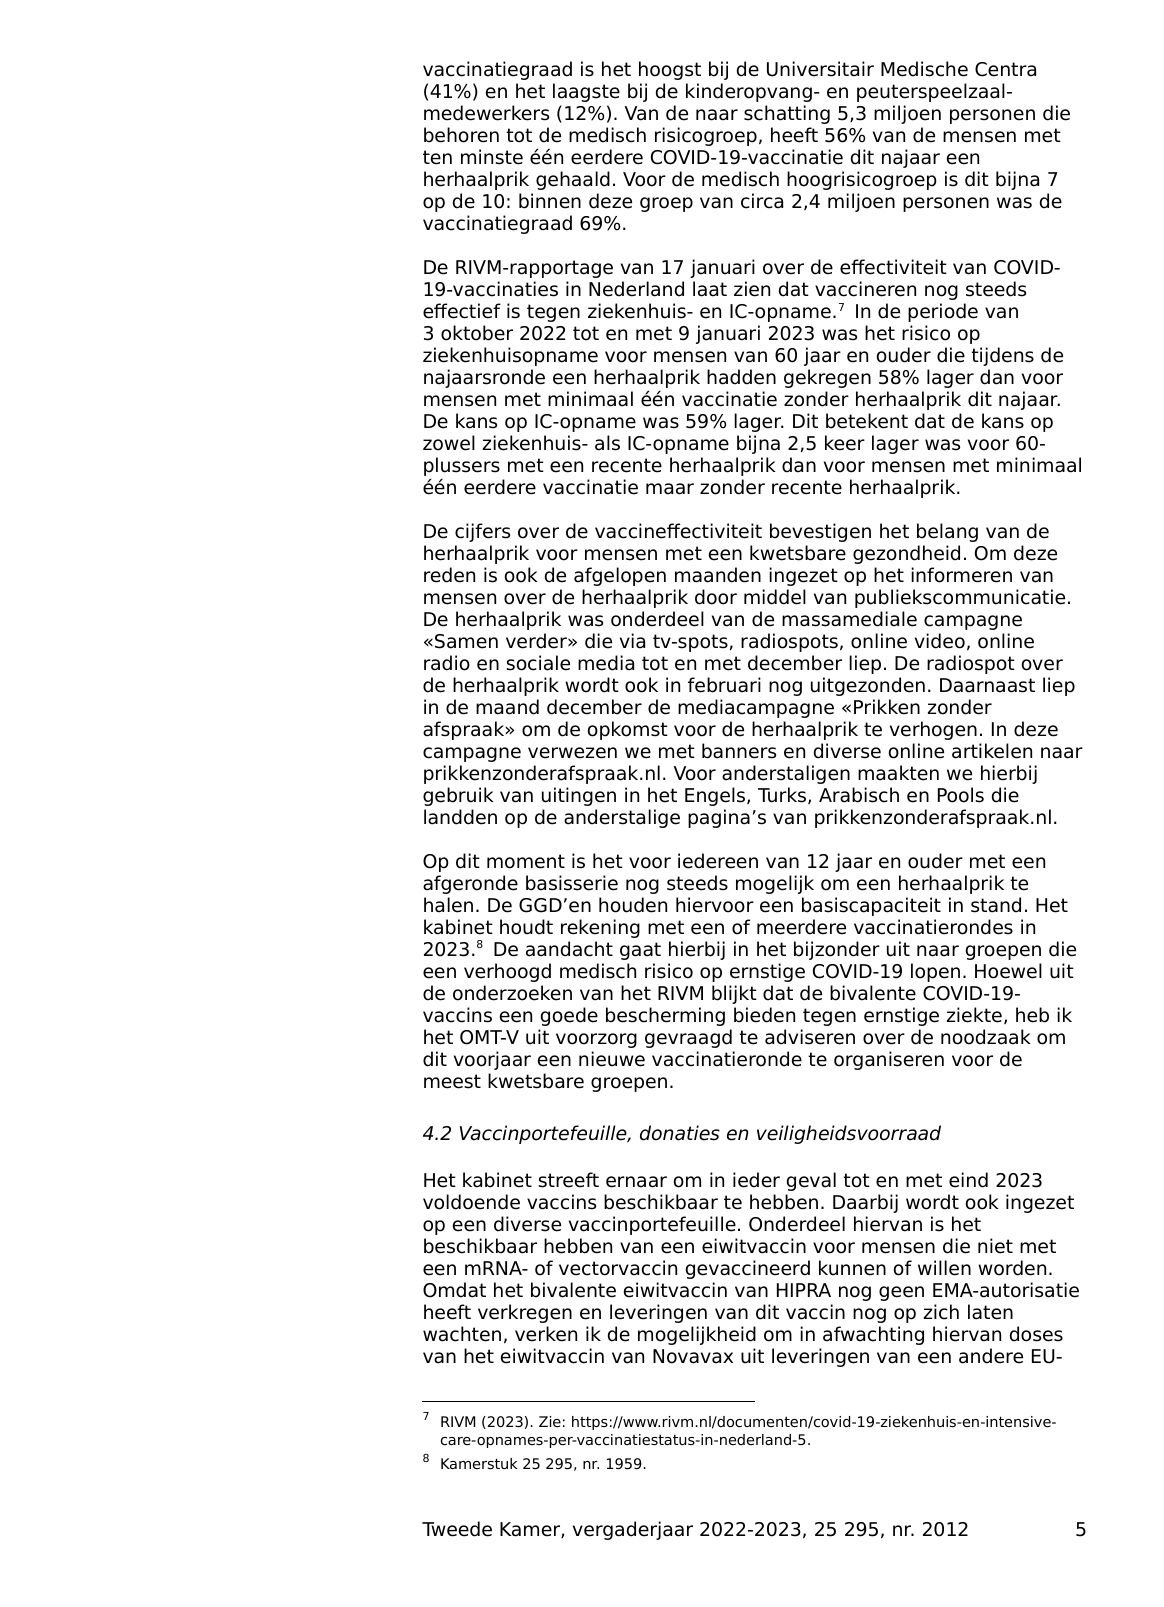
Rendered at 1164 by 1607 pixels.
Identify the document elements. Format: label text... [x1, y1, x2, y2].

subtitle 4.2 Vaccinportefeuille, donaties en veiligheidsvoorraad [422, 1123, 1087, 1145]
text Het kabinet streeft ernaar om in ieder geval tot en met eind 2023 voldoende vaccins beschikbaar te hebben. Daarbij wordt ook ingezet op een diverse vaccinportefeuille. Onderdeel hiervan is het beschikbaar hebben van een eiwitvaccin voor mensen die niet met een mRNA- of vectorvaccin gevaccineerd kunnen of willen worden. Omdat het bivalente eiwitvaccin van HIPRA nog geen EMA-autorisatie heeft verkregen en leveringen van dit vaccin nog op zich laten wachten, verken ik de mogelijkheid om in afwachting hiervan doses van het eiwitvaccin van Novavax uit leveringen van een andere EU- [422, 1170, 1087, 1367]
text De cijfers over de vaccineffectiviteit bevestigen het belang van de herhaalprik voor mensen met een kwetsbare gezondheid. Om deze reden is ook de afgelopen maanden ingezet op het informeren van mensen over de herhaalprik door middel van publiekscommunicatie. De herhaalprik was onderdeel van de massamediale campagne «Samen verder» die via tv-spots, radiospots, online video, online radio en sociale media tot en met december liep. De radiospot over de herhaalprik wordt ook in februari nog uitgezonden. Daarnaast liep in de maand december de mediacampagne «Prikken zonder afspraak» om de opkomst voor de herhaalprik te verhogen. In deze campagne verwezen we met banners en diverse online artikelen naar prikkenzonderafspraak.nl. Voor anderstaligen maakten we hierbij gebruik van uitingen in het Engels, Turks, Arabisch en Pools die landden op de anderstalige pagina’s van prikkenzonderafspraak.nl. [422, 521, 1087, 829]
text Op dit moment is het voor iedereen van 12 jaar en ouder met een afgeronde basisserie nog steeds mogelijk om een herhaalprik te halen. De GGD’en houden hiervoor een basiscapaciteit in stand. Het kabinet houdt rekening met een of meerdere vaccinatierondes in 2023. De aandacht gaat hierbij in het bijzonder uit naar groepen die een verhoogd medisch risico op ernstige COVID-19 lopen. Hoewel uit de onderzoeken van het RIVM blijkt dat de bivalente COVID-19-vaccins een goede bescherming bieden tegen ernstige ziekte, heb ik het OMT-V uit voorzorg gevraagd te adviseren over de noodzaak om dit voorjaar een nieuwe vaccinatieronde te organiseren voor de meest kwetsbare groepen. [422, 851, 1087, 1093]
text RIVM (2023). Zie: https://www.rivm.nl/documenten/covid-19-ziekenhuis-en-intensive-care-opnames-per-vaccinatiestatus-in-nederland-5. [422, 1410, 1087, 1449]
text De RIVM-rapportage van 17 januari over de effectiviteit van COVID-19-vaccinaties in Nederland laat zien dat vaccineren nog steeds effectief is tegen ziekenhuis- en IC-opname. In de periode van 3 oktober 2022 tot en met 9 januari 2023 was het risico op ziekenhuisopname voor mensen van 60 jaar en ouder die tijdens de najaarsronde een herhaalprik hadden gekregen 58% lager dan voor mensen met minimaal één vaccinatie zonder herhaalprik dit najaar. De kans op IC-opname was 59% lager. Dit betekent dat de kans op zowel ziekenhuis- als IC-opname bijna 2,5 keer lager was voor 60-plussers met een recente herhaalprik dan voor mensen met minimaal één eerdere vaccinatie maar zonder recente herhaalprik. [422, 257, 1087, 499]
text vaccinatiegraad is het hoogst bij de Universitair Medische Centra (41%) en het laagste bij de kinderopvang- en peuterspeelzaal-medewerkers (12%). Van de naar schatting 5,3 miljoen personen die behoren tot de medisch risicogroep, heeft 56% van de mensen met ten minste één eerdere COVID-19-vaccinatie dit najaar een herhaalprik gehaald. Voor de medisch hoogrisicogroep is dit bijna 7 op de 10: binnen deze groep van circa 2,4 miljoen personen was de vaccinatiegraad 69%. [422, 59, 1087, 235]
text Kamerstuk 25 295, nr. 1959. [422, 1452, 1087, 1474]
